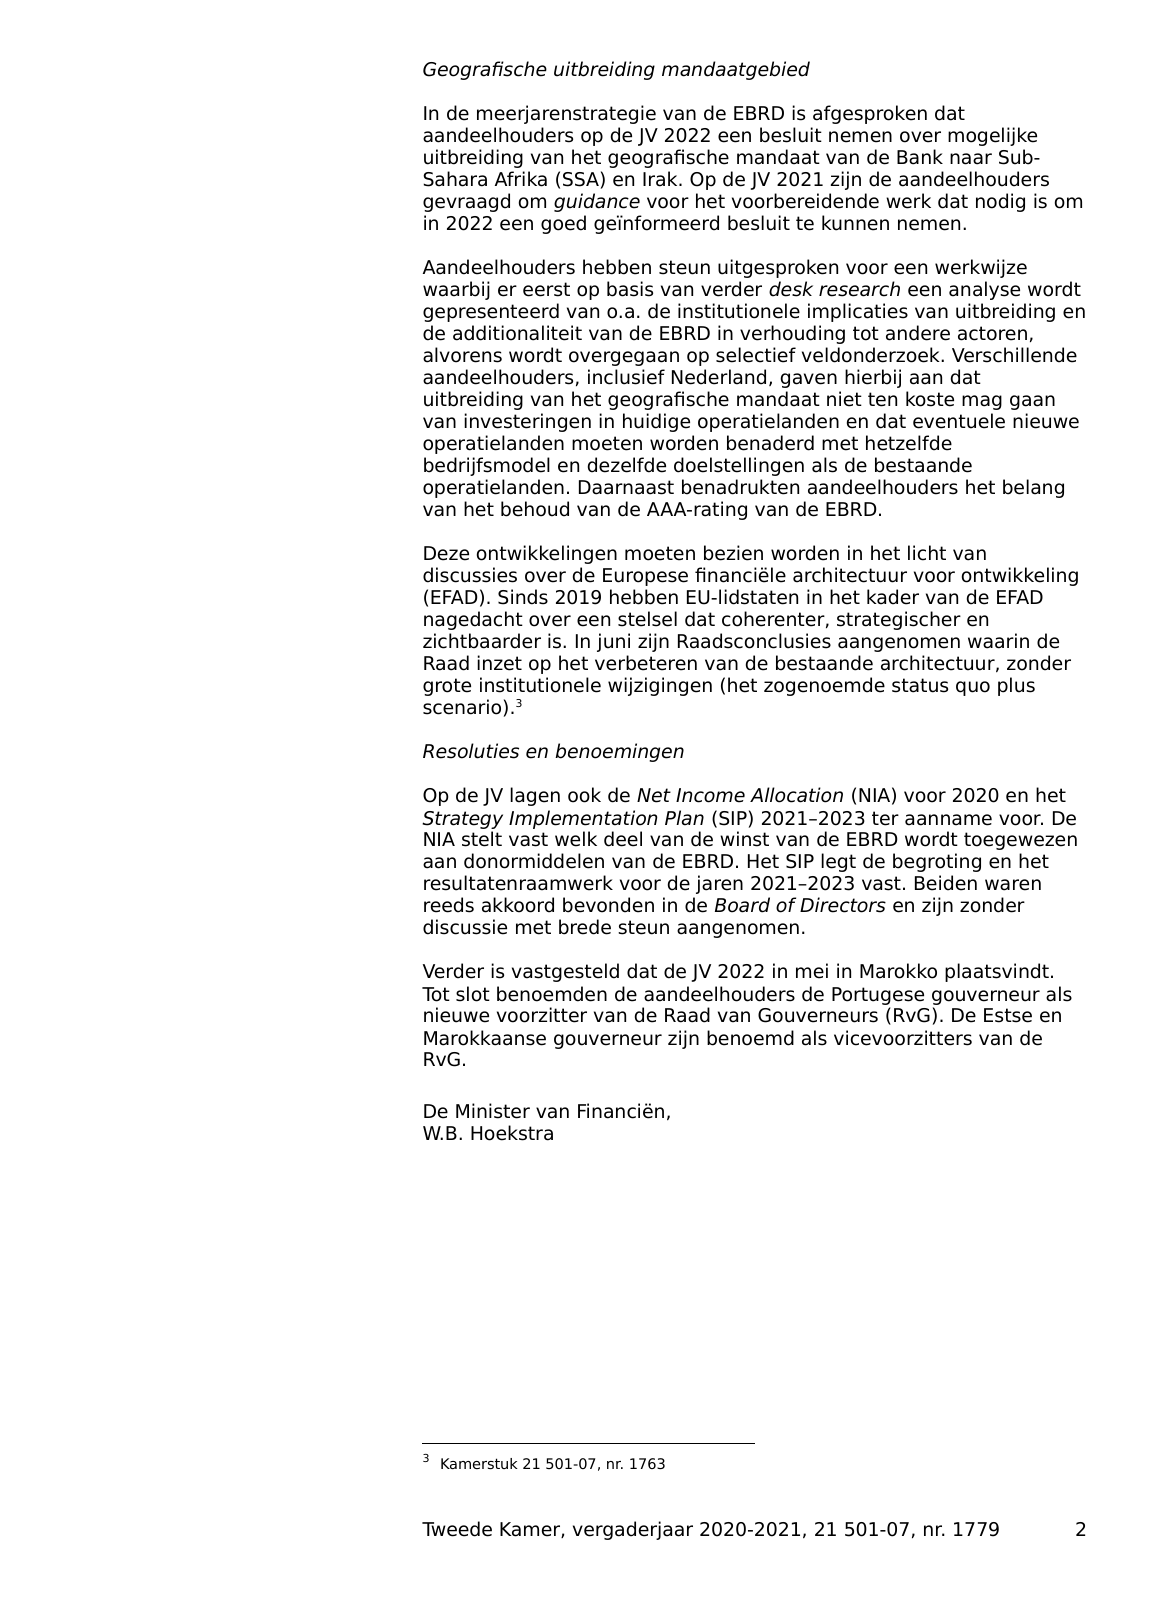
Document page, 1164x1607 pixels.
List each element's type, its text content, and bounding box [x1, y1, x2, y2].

text Op de JV lagen ook de Net Income Allocation (NIA) voor 2020 en het Strategy Implementation Plan (SIP) 2021–2023 ter aanname voor. De NIA stelt vast welk deel van de winst van de EBRD wordt toegewezen aan donormiddelen van de EBRD. Het SIP legt de begroting en het resultatenraamwerk voor de jaren 2021–2023 vast. Beiden waren reeds akkoord bevonden in de Board of Directors en zijn zonder discussie met brede steun aangenomen. [422, 785, 1087, 939]
text Kamerstuk 21 501-07, nr. 1763 [422, 1452, 1087, 1474]
text In de meerjarenstrategie van de EBRD is afgesproken dat aandeelhouders op de JV 2022 een besluit nemen over mogelijke uitbreiding van het geografische mandaat van de Bank naar Sub-Sahara Afrika (SSA) en Irak. Op de JV 2021 zijn de aandeelhouders gevraagd om guidance voor het voorbereidende werk dat nodig is om in 2022 een goed geïnformeerd besluit te kunnen nemen. [422, 103, 1087, 235]
text Verder is vastgesteld dat de JV 2022 in mei in Marokko plaatsvindt. Tot slot benoemden de aandeelhouders de Portugese gouverneur als nieuwe voorzitter van de Raad van Gouverneurs (RvG). De Estse en Marokkaanse gouverneur zijn benoemd als vicevoorzitters van de RvG. [422, 961, 1087, 1071]
text Aandeelhouders hebben steun uitgesproken voor een werkwijze waarbij er eerst op basis van verder desk research een analyse wordt gepresenteerd van o.a. de institutionele implicaties van uitbreiding en de additionaliteit van de EBRD in verhouding tot andere actoren, alvorens wordt overgegaan op selectief veldonderzoek. Verschillende aandeelhouders, inclusief Nederland, gaven hierbij aan dat uitbreiding van het geografische mandaat niet ten koste mag gaan van investeringen in huidige operatielanden en dat eventuele nieuwe operatielanden moeten worden benaderd met hetzelfde bedrijfsmodel en dezelfde doelstellingen als de bestaande operatielanden. Daarnaast benadrukten aandeelhouders het belang van het behoud van de AAA-rating van de EBRD. [422, 257, 1087, 521]
subtitle Geografische uitbreiding mandaatgebied [422, 59, 1087, 81]
text De Minister van Financiën, W.B. Hoekstra [422, 1101, 1087, 1145]
text Deze ontwikkelingen moeten bezien worden in het licht van discussies over de Europese financiële architectuur voor ontwikkeling (EFAD). Sinds 2019 hebben EU-lidstaten in het kader van de EFAD nagedacht over een stelsel dat coherenter, strategischer en zichtbaarder is. In juni zijn Raadsconclusies aangenomen waarin de Raad inzet op het verbeteren van de bestaande architectuur, zonder grote institutionele wijzigingen (het zogenoemde status quo plus scenario). [422, 543, 1087, 719]
subtitle Resoluties en benoemingen [422, 741, 1087, 763]
